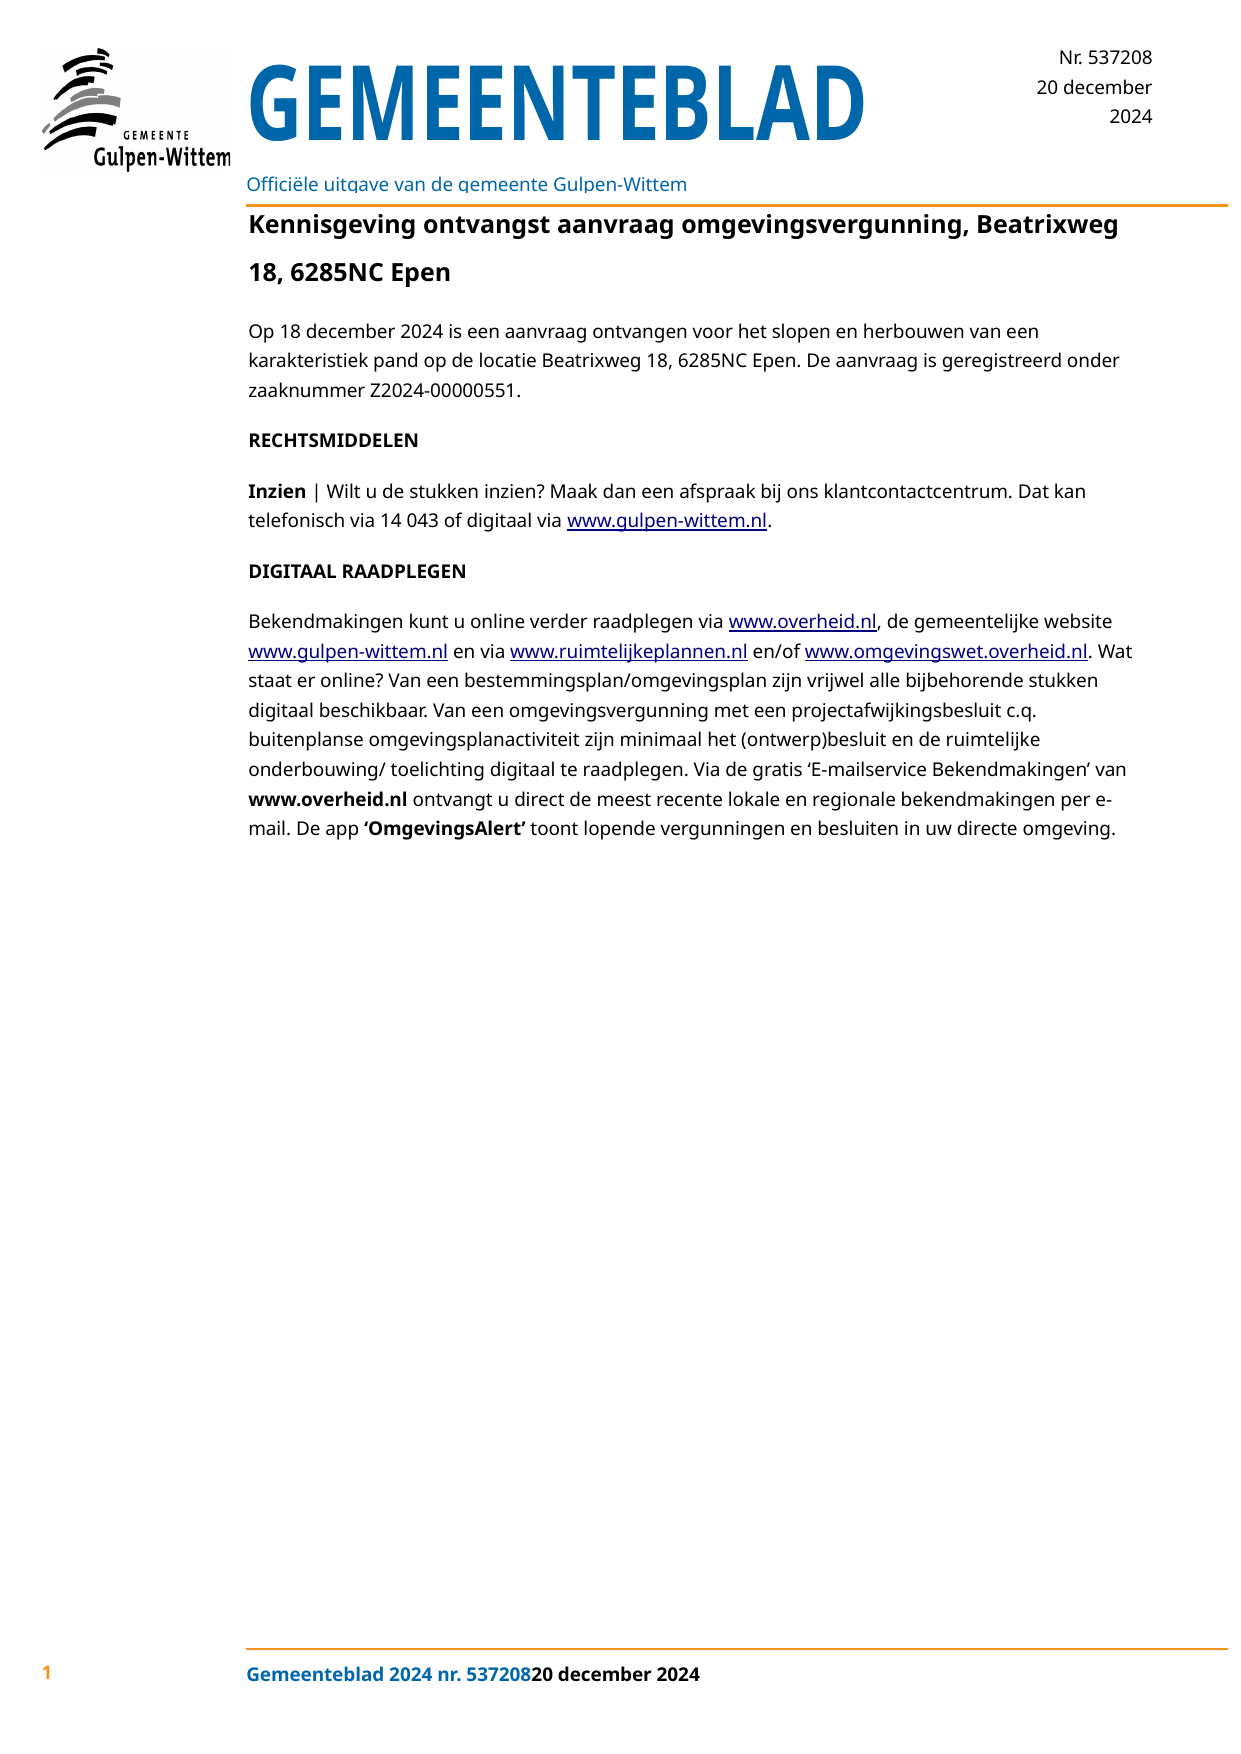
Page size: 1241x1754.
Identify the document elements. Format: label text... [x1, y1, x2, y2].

text RECHTSMIDDELEN [248, 427, 1152, 453]
text Op 18 december 2024 is een aanvraag ontvangen voor het slopen en herbouwen van een karakteristiek pand op de locatie Beatrixweg 18, 6285NC Epen. De aanvraag is geregistreerd onder zaaknummer Z2024-00000551. [248, 318, 1152, 403]
text Inzien | Wilt u de stukken inzien? Maak dan een afspraak bij ons klantcontactcentrum. Dat kan telefonisch via 14 043 of digitaal via www.gulpen-wittem.nl. [248, 478, 1152, 533]
text Kennisgeving ontvangst aanvraag omgevingsvergunning, Beatrixweg 18, 6285NC Epen [248, 207, 1152, 288]
text DIGITAAL RAADPLEGEN [248, 558, 1152, 584]
text Bekendmakingen kunt u online verder raadplegen via www.overheid.nl, de gemeentelijke website www.gulpen-wittem.nl en via www.ruimtelijkeplannen.nl en/of www.omgevingswet.overheid.nl. Wat staat er online? Van een bestemmingsplan/omgevingsplan zijn vrijwel alle bijbehorende stukken digitaal beschikbaar. Van een omgevingsvergunning met een projectafwijkingsbesluit c.q. buitenplanse omgevingsplanactiviteit zijn minimaal het (ontwerp)besluit en de ruimtelijke onderbouwing/ toelichting digitaal te raadplegen. Via de gratis ‘E-mailservice Bekendmakingen’ van www.overheid.nl ontvangt u direct de meest recente lokale en regionale bekendmakingen per e-mail. De app ‘OmgevingsAlert’ toont lopende vergunningen en besluiten in uw directe omgeving. [248, 608, 1152, 841]
picture [41, 47, 231, 172]
